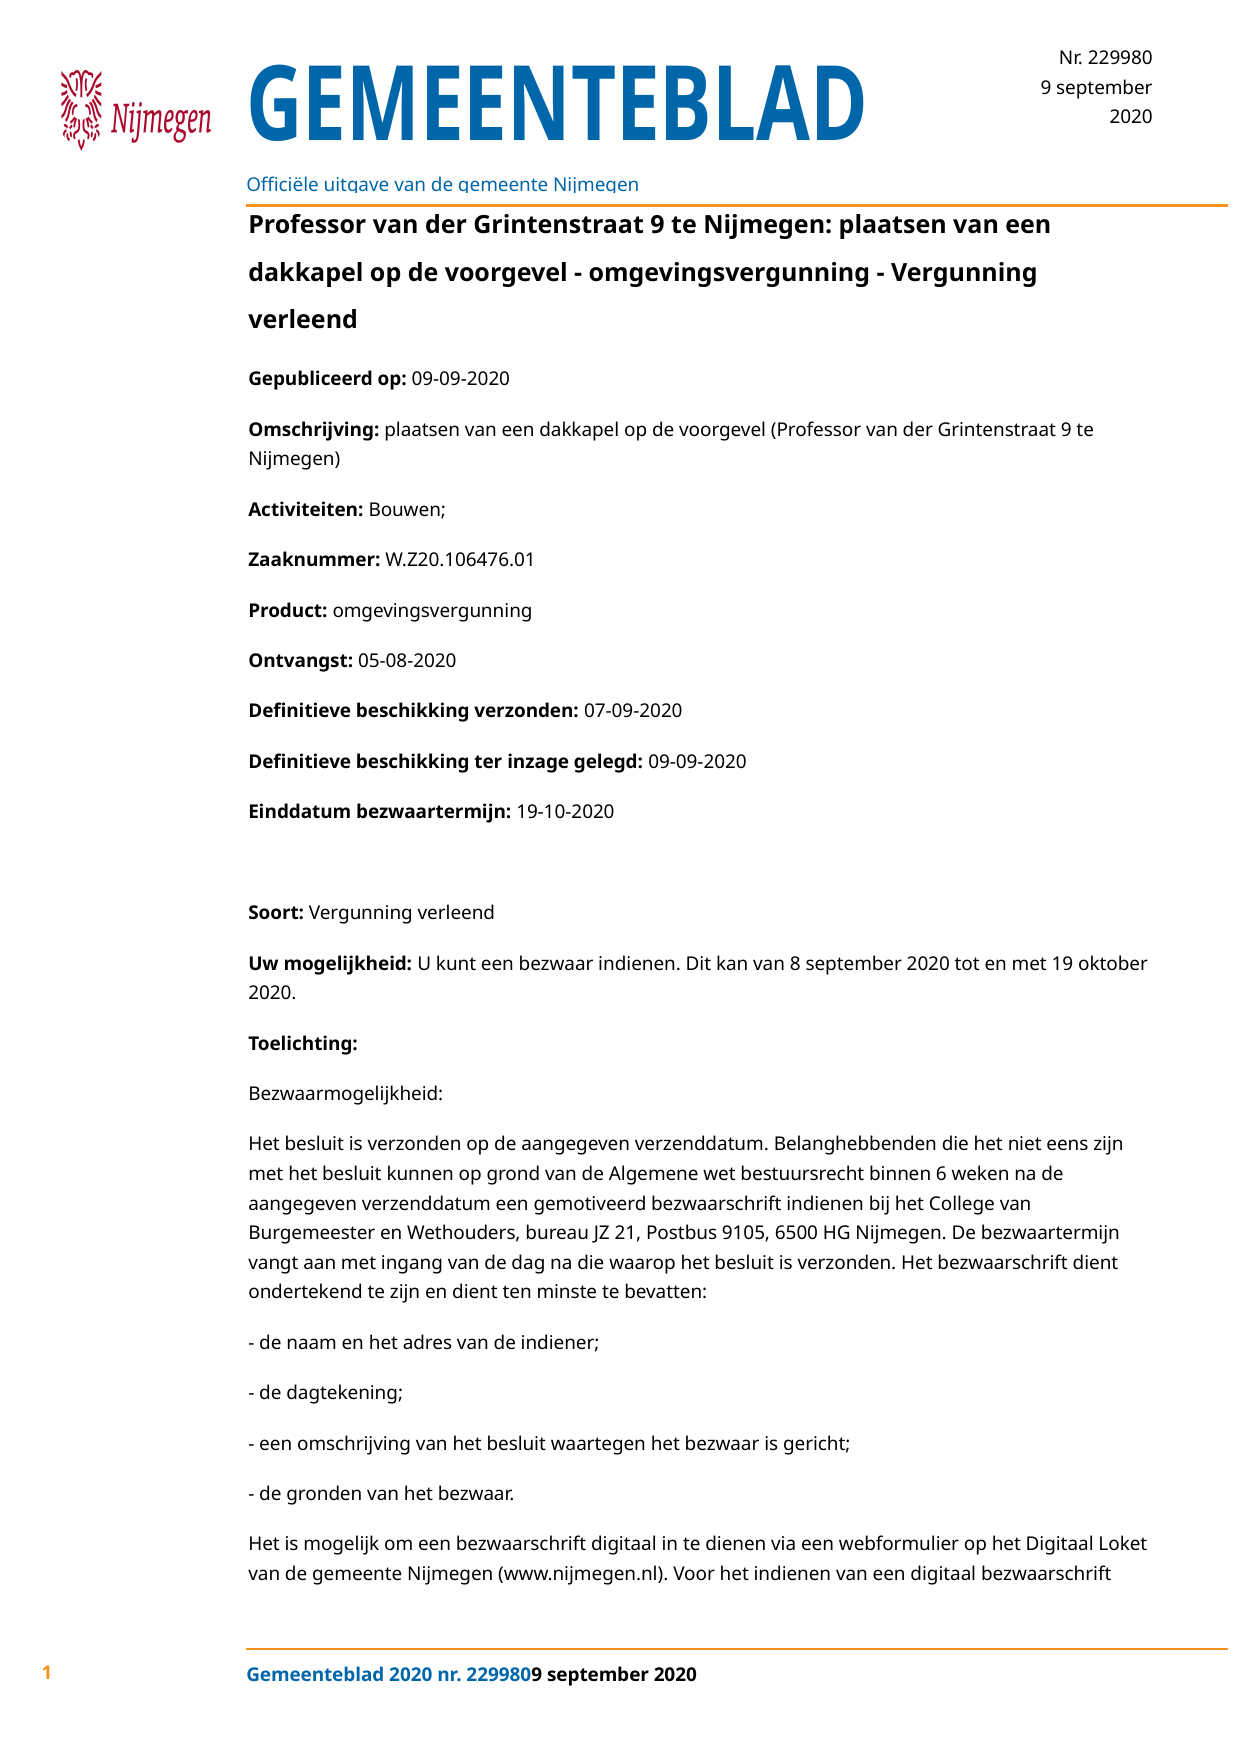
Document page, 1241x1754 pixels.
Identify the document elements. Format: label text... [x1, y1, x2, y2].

text Activiteiten: Bouwen; [248, 496, 1152, 522]
text Zaaknummer: W.Z20.106476.01 [248, 546, 1152, 572]
text Einddatum bezwaartermijn: 19-10-2020 [248, 798, 1152, 824]
text Professor van der Grintenstraat 9 te Nijmegen: plaatsen van een dakkapel op de voorgevel - omgevingsvergunning - Vergunning verleend [248, 207, 1152, 336]
text Bezwaarmogelijkheid: [248, 1080, 1152, 1106]
text Definitieve beschikking verzonden: 07-09-2020 [248, 698, 1152, 723]
text - de naam en het adres van de indiener; [248, 1329, 1152, 1354]
text Ontvangst: 05-08-2020 [248, 647, 1152, 673]
text Soort: Vergunning verleend [248, 899, 1152, 925]
text Product: omgevingsvergunning [248, 597, 1152, 622]
text Gepubliceerd op: 09-09-2020 [248, 366, 1152, 391]
text - de gronden van het bezwaar. [248, 1480, 1152, 1506]
text Toelichting: [248, 1030, 1152, 1055]
text Het is mogelijk om een bezwaarschrift digitaal in te dienen via een webformulier op het Digitaal Loket van de gemeente Nijmegen (www.nijmegen.nl). Voor het indienen van een digitaal bezwaarschrift [248, 1531, 1152, 1586]
text Het besluit is verzonden op de aangegeven verzenddatum. Belanghebbenden die het niet eens zijn met het besluit kunnen op grond van de Algemene wet bestuursrecht binnen 6 weken na de aangegeven verzenddatum een gemotiveerd bezwaarschrift indienen bij het College van Burgemeester en Wethouders, bureau JZ 21, Postbus 9105, 6500 HG Nijmegen. De bezwaartermijn vangt aan met ingang van de dag na die waarop het besluit is verzonden. Het bezwaarschrift dient ondertekend te zijn en dient ten minste te bevatten: [248, 1131, 1152, 1304]
text - een omschrijving van het besluit waartegen het bezwaar is gericht; [248, 1430, 1152, 1455]
text - de dagtekening; [248, 1379, 1152, 1405]
text Omschrijving: plaatsen van een dakkapel op de voorgevel (Professor van der Grintenstraat 9 te Nijmegen) [248, 416, 1152, 471]
text Definitieve beschikking ter inzage gelegd: 09-09-2020 [248, 748, 1152, 774]
picture [41, 47, 231, 172]
text Uw mogelijkheid: U kunt een bezwaar indienen. Dit kan van 8 september 2020 tot en met 19 oktober 2020. [248, 950, 1152, 1005]
